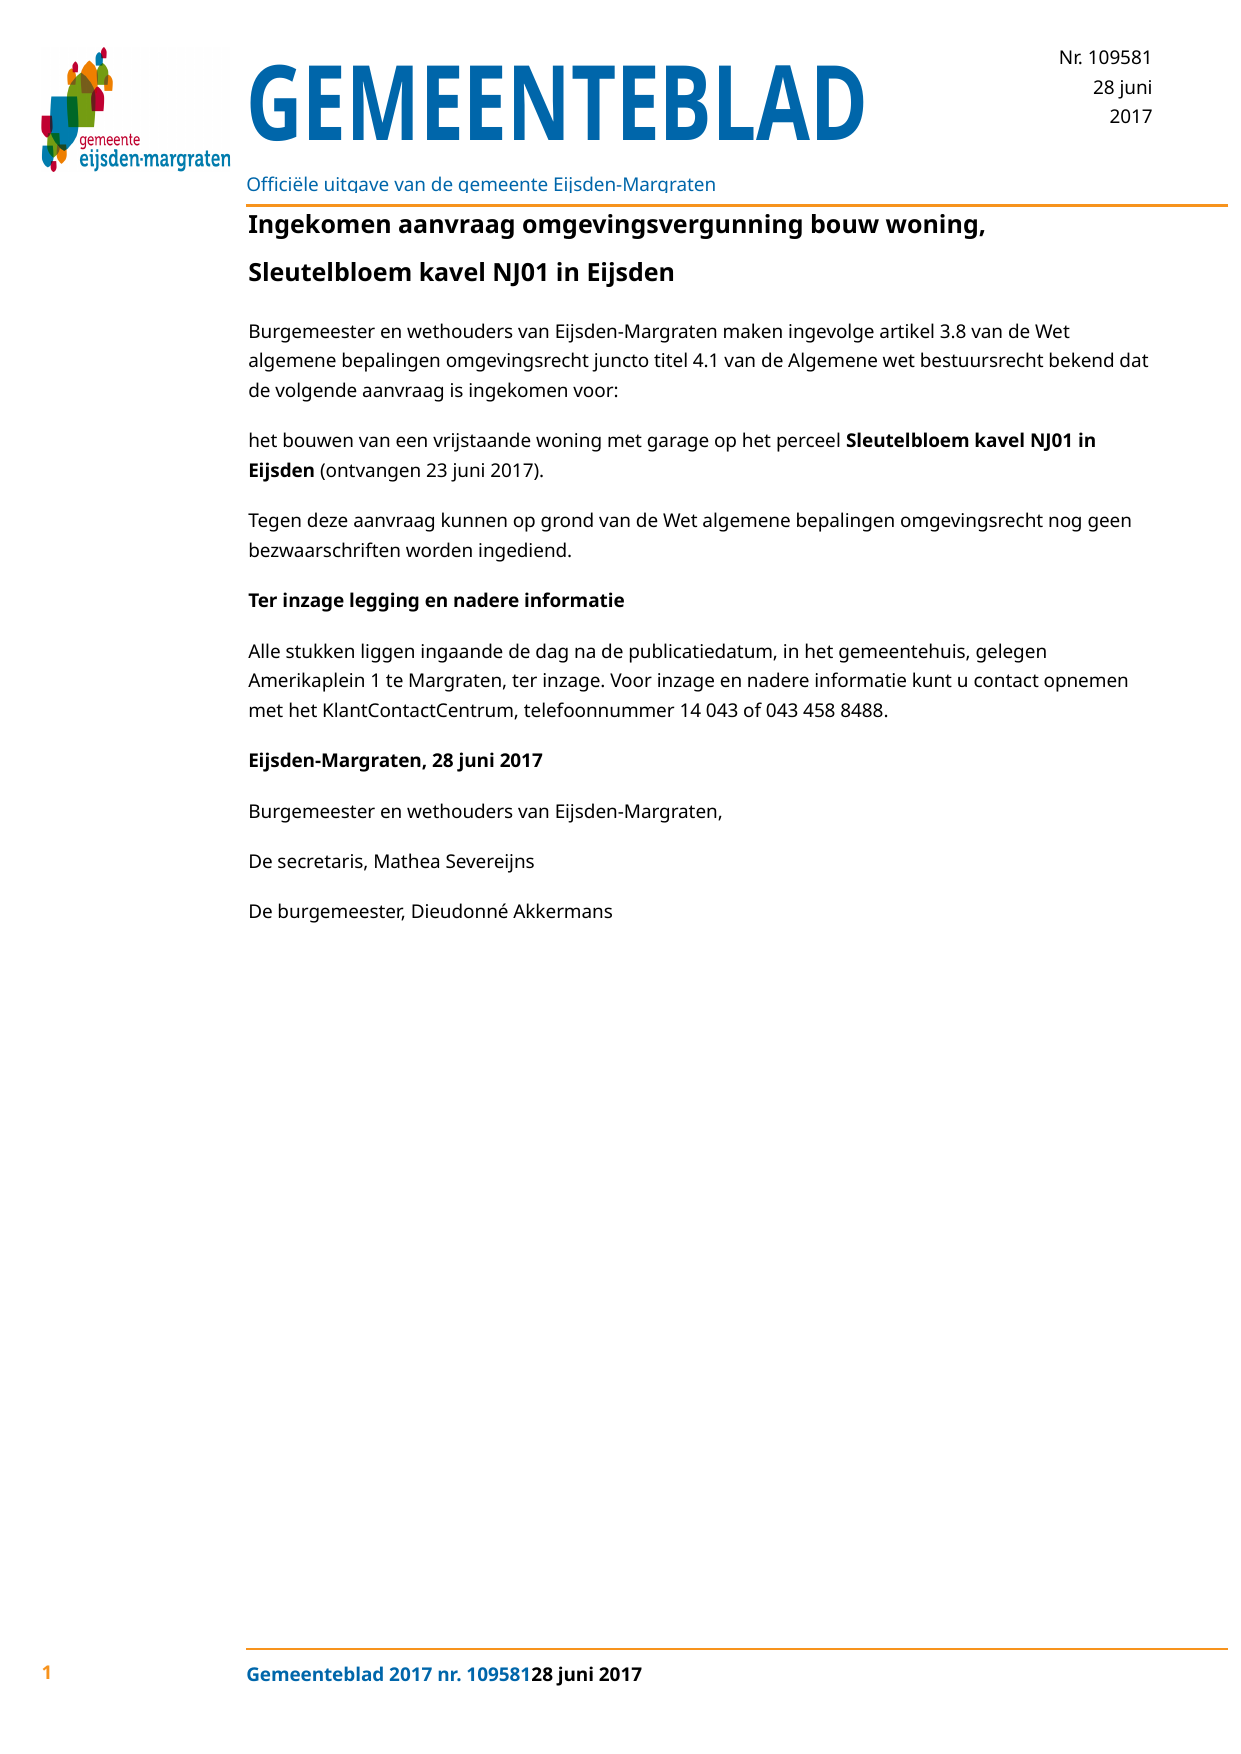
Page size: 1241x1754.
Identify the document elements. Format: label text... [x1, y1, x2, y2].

text De burgemeester, Dieudonné Akkermans [248, 899, 1152, 924]
text Burgemeester en wethouders van Eijsden-Margraten maken ingevolge artikel 3.8 van de Wet algemene bepalingen omgevingsrecht juncto titel 4.1 van de Algemene wet bestuursrecht bekend dat de volgende aanvraag is ingekomen voor: [248, 318, 1152, 403]
text Ingekomen aanvraag omgevingsvergunning bouw woning, Sleutelbloem kavel NJ01 in Eijsden [248, 207, 1152, 288]
picture [41, 47, 231, 172]
text De secretaris, Mathea Severeijns [248, 848, 1152, 874]
text het bouwen van een vrijstaande woning met garage op het perceel Sleutelbloem kavel NJ01 in Eijsden (ontvangen 23 juni 2017). [248, 427, 1152, 483]
text Alle stukken liggen ingaande de dag na de publicatiedatum, in het gemeentehuis, gelegen Amerikaplein 1 te Margraten, ter inzage. Voor inzage en nadere informatie kunt u contact opnemen met het KlantContactCentrum, telefoonnummer 14 043 of 043 458 8488. [248, 638, 1152, 723]
text Ter inzage legging en nadere informatie [248, 587, 1152, 613]
text Tegen deze aanvraag kunnen op grond van de Wet algemene bepalingen omgevingsrecht nog geen bezwaarschriften worden ingediend. [248, 507, 1152, 563]
text Burgemeester en wethouders van Eijsden-Margraten, [248, 798, 1152, 824]
text Eijsden-Margraten, 28 juni 2017 [248, 747, 1152, 773]
